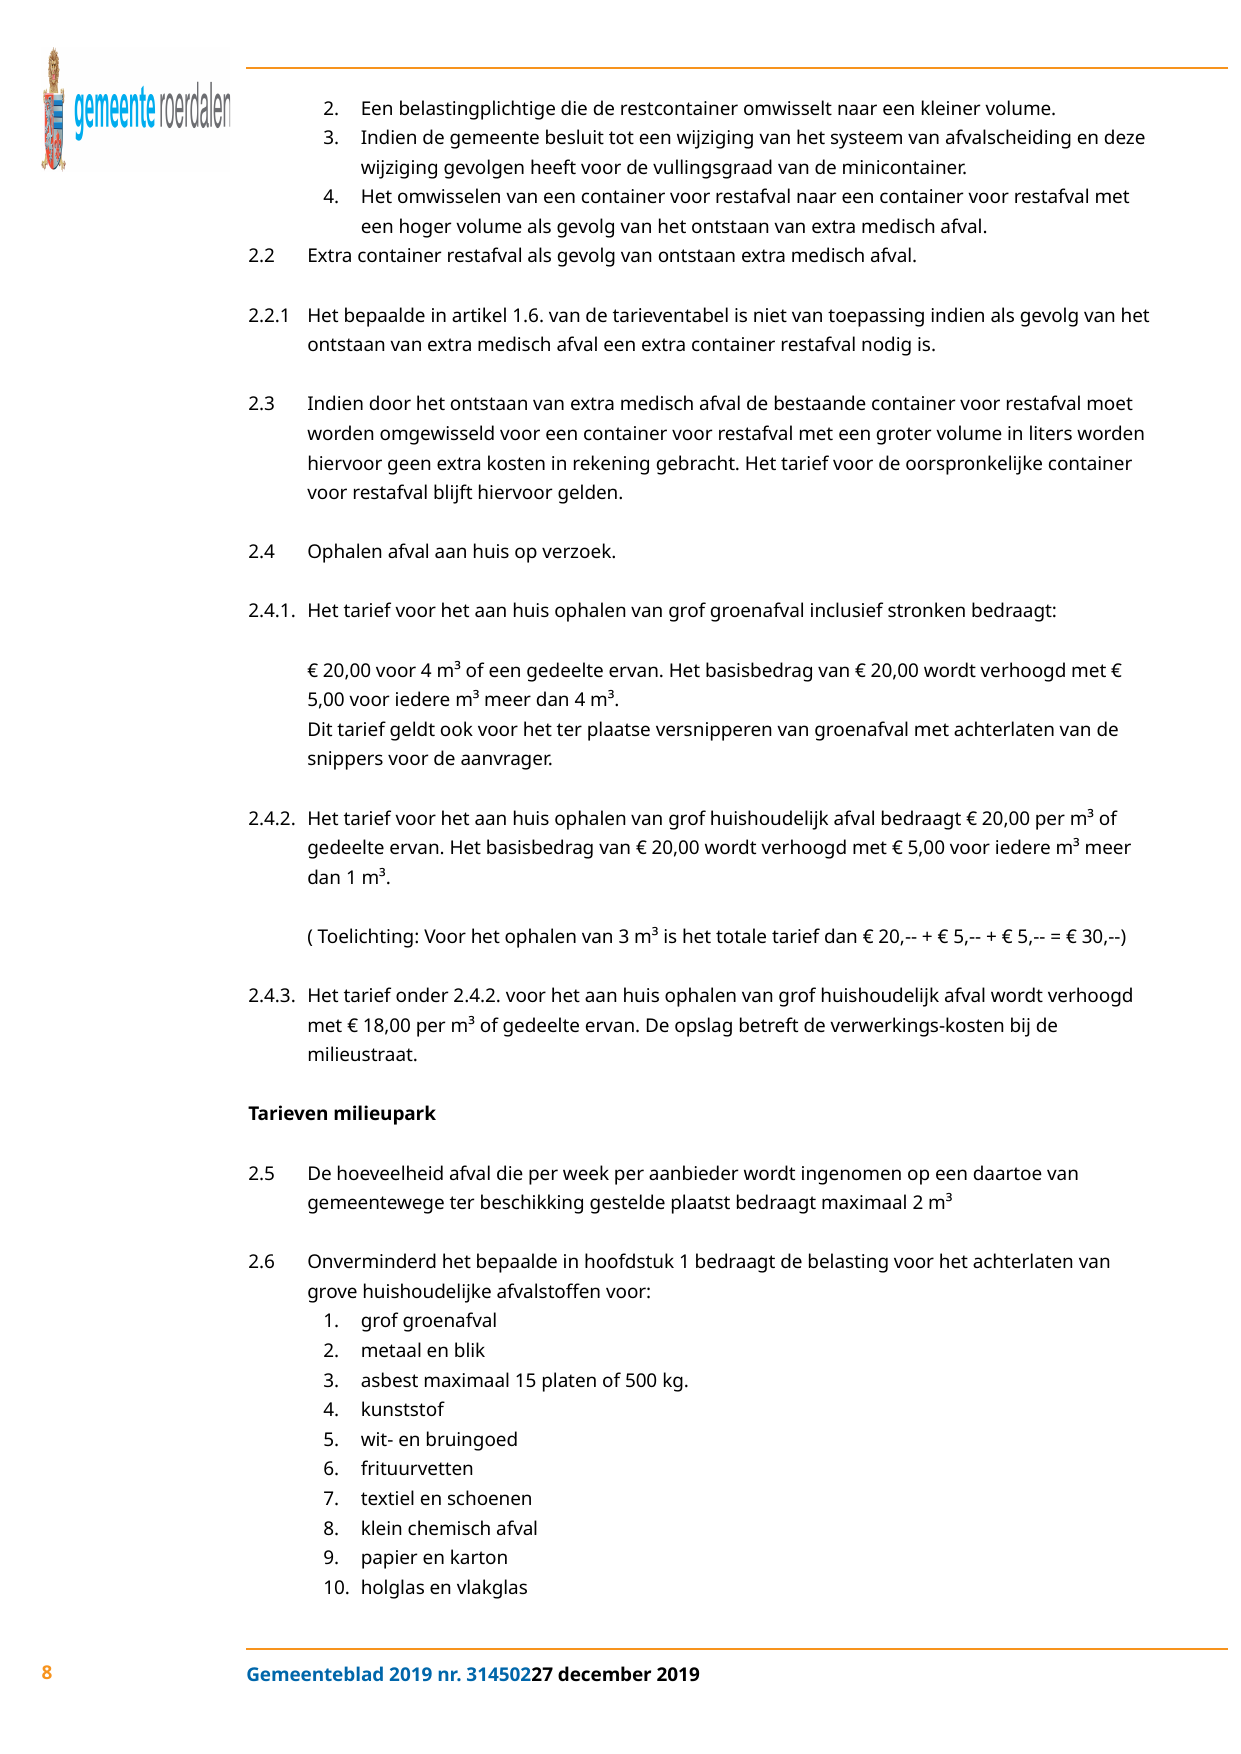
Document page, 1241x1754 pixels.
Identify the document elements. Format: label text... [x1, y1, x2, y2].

list Onverminderd het bepaalde in hoofdstuk 1 bedraagt de belasting voor het achterlaten van grove huishoudelijke afvalstoffen voor: [248, 1248, 1152, 1304]
list grof groenafval [323, 1308, 1152, 1333]
list ( Toelichting: Voor het ophalen van 3 m³ is het totale tarief dan € 20,-- + € 5,-- + € 5,-- = € 30,--) [248, 923, 1152, 949]
list klein chemisch afval [323, 1515, 1152, 1541]
list Indien de gemeente besluit tot een wijziging van het systeem van afvalscheiding en deze wijziging gevolgen heeft voor de vullingsgraad van de minicontainer. [323, 124, 1152, 180]
list Het bepaalde in artikel 1.6. van de tarieventabel is niet van toepassing indien als gevolg van het ontstaan van extra medisch afval een extra container restafval nodig is. [248, 302, 1152, 357]
list € 20,00 voor 4 m³ of een gedeelte ervan. Het basisbedrag van € 20,00 wordt verhoogd met € 5,00 voor iedere m³ meer dan 4 m³. [248, 657, 1152, 712]
list Extra container restafval als gevolg van ontstaan extra medisch afval. [248, 243, 1152, 268]
list textiel en schoenen [323, 1485, 1152, 1511]
list frituurvetten [323, 1456, 1152, 1481]
list Het tarief voor het aan huis ophalen van grof huishoudelijk afval bedraagt € 20,00 per m³ of gedeelte ervan. Het basisbedrag van € 20,00 wordt verhoogd met € 5,00 voor iedere m³ meer dan 1 m³. [248, 805, 1152, 890]
list Het tarief onder 2.4.2. voor het aan huis ophalen van grof huishoudelijk afval wordt verhoogd met € 18,00 per m³ of gedeelte ervan. De opslag betreft de verwerkings-kosten bij de milieustraat. [248, 982, 1152, 1067]
list papier en karton [323, 1544, 1152, 1570]
list Dit tarief geldt ook voor het ter plaatse versnipperen van groenafval met achterlaten van de snippers voor de aanvrager. [248, 716, 1152, 771]
list kunststof [323, 1396, 1152, 1422]
list Het omwisselen van een container voor restafval naar een container voor restafval met een hoger volume als gevolg van het ontstaan van extra medisch afval. [323, 183, 1152, 239]
list De hoeveelheid afval die per week per aanbieder wordt ingenomen op een daartoe van gemeentewege ter beschikking gestelde plaatst bedraagt maximaal 2 m³ [248, 1160, 1152, 1215]
list Een belastingplichtige die de restcontainer omwisselt naar een kleiner volume. [323, 95, 1152, 121]
list holglas en vlakglas [323, 1574, 1152, 1600]
list Het tarief voor het aan huis ophalen van grof groenafval inclusief stronken bedraagt: [248, 598, 1152, 623]
list asbest maximaal 15 platen of 500 kg. [323, 1367, 1152, 1393]
list wit- en bruingoed [323, 1426, 1152, 1452]
picture [41, 47, 231, 172]
list Indien door het ontstaan van extra medisch afval de bestaande container voor restafval moet worden omgewisseld voor een container voor restafval met een groter volume in liters worden hiervoor geen extra kosten in rekening gebracht. Het tarief voor de oorspronkelijke container voor restafval blijft hiervoor gelden. [248, 391, 1152, 505]
list Ophalen afval aan huis op verzoek. [248, 538, 1152, 564]
list metaal en blik [323, 1337, 1152, 1363]
text Tarieven milieupark [248, 1101, 1152, 1126]
